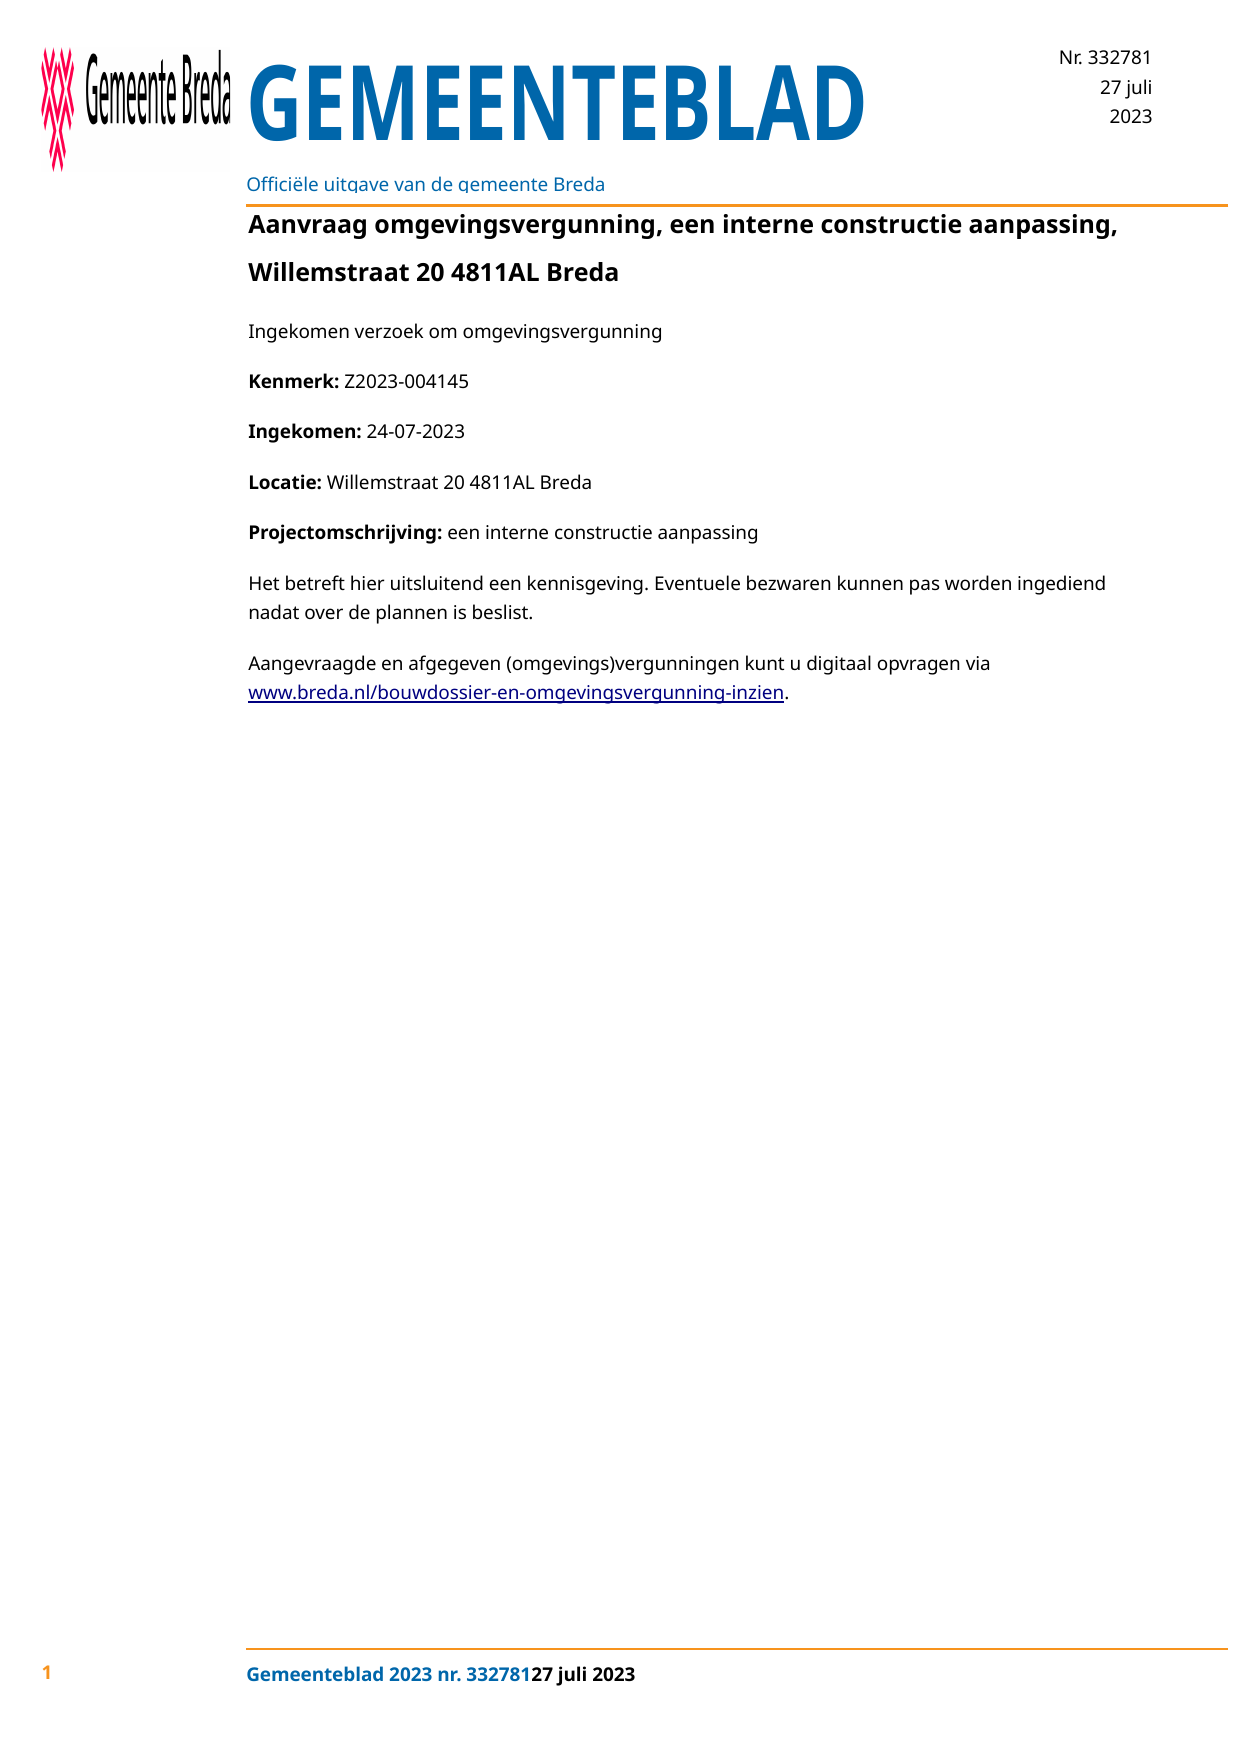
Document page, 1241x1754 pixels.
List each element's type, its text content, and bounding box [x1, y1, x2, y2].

text Aanvraag omgevingsvergunning, een interne constructie aanpassing, Willemstraat 20 4811AL Breda [248, 207, 1152, 288]
text Aangevraagde en afgegeven (omgevings)vergunningen kunt u digitaal opvragen via www.breda.nl/bouwdossier-en-omgevingsvergunning-inzien. [248, 650, 1152, 705]
text Kenmerk: Z2023-004145 [248, 368, 1152, 394]
text Ingekomen: 24-07-2023 [248, 419, 1152, 444]
picture [41, 47, 231, 172]
text Projectomschrijving: een interne constructie aanpassing [248, 519, 1152, 545]
text Ingekomen verzoek om omgevingsvergunning [248, 318, 1152, 344]
text Locatie: Willemstraat 20 4811AL Breda [248, 469, 1152, 495]
text Het betreft hier uitsluitend een kennisgeving. Eventuele bezwaren kunnen pas worden ingediend nadat over de plannen is beslist. [248, 570, 1152, 625]
